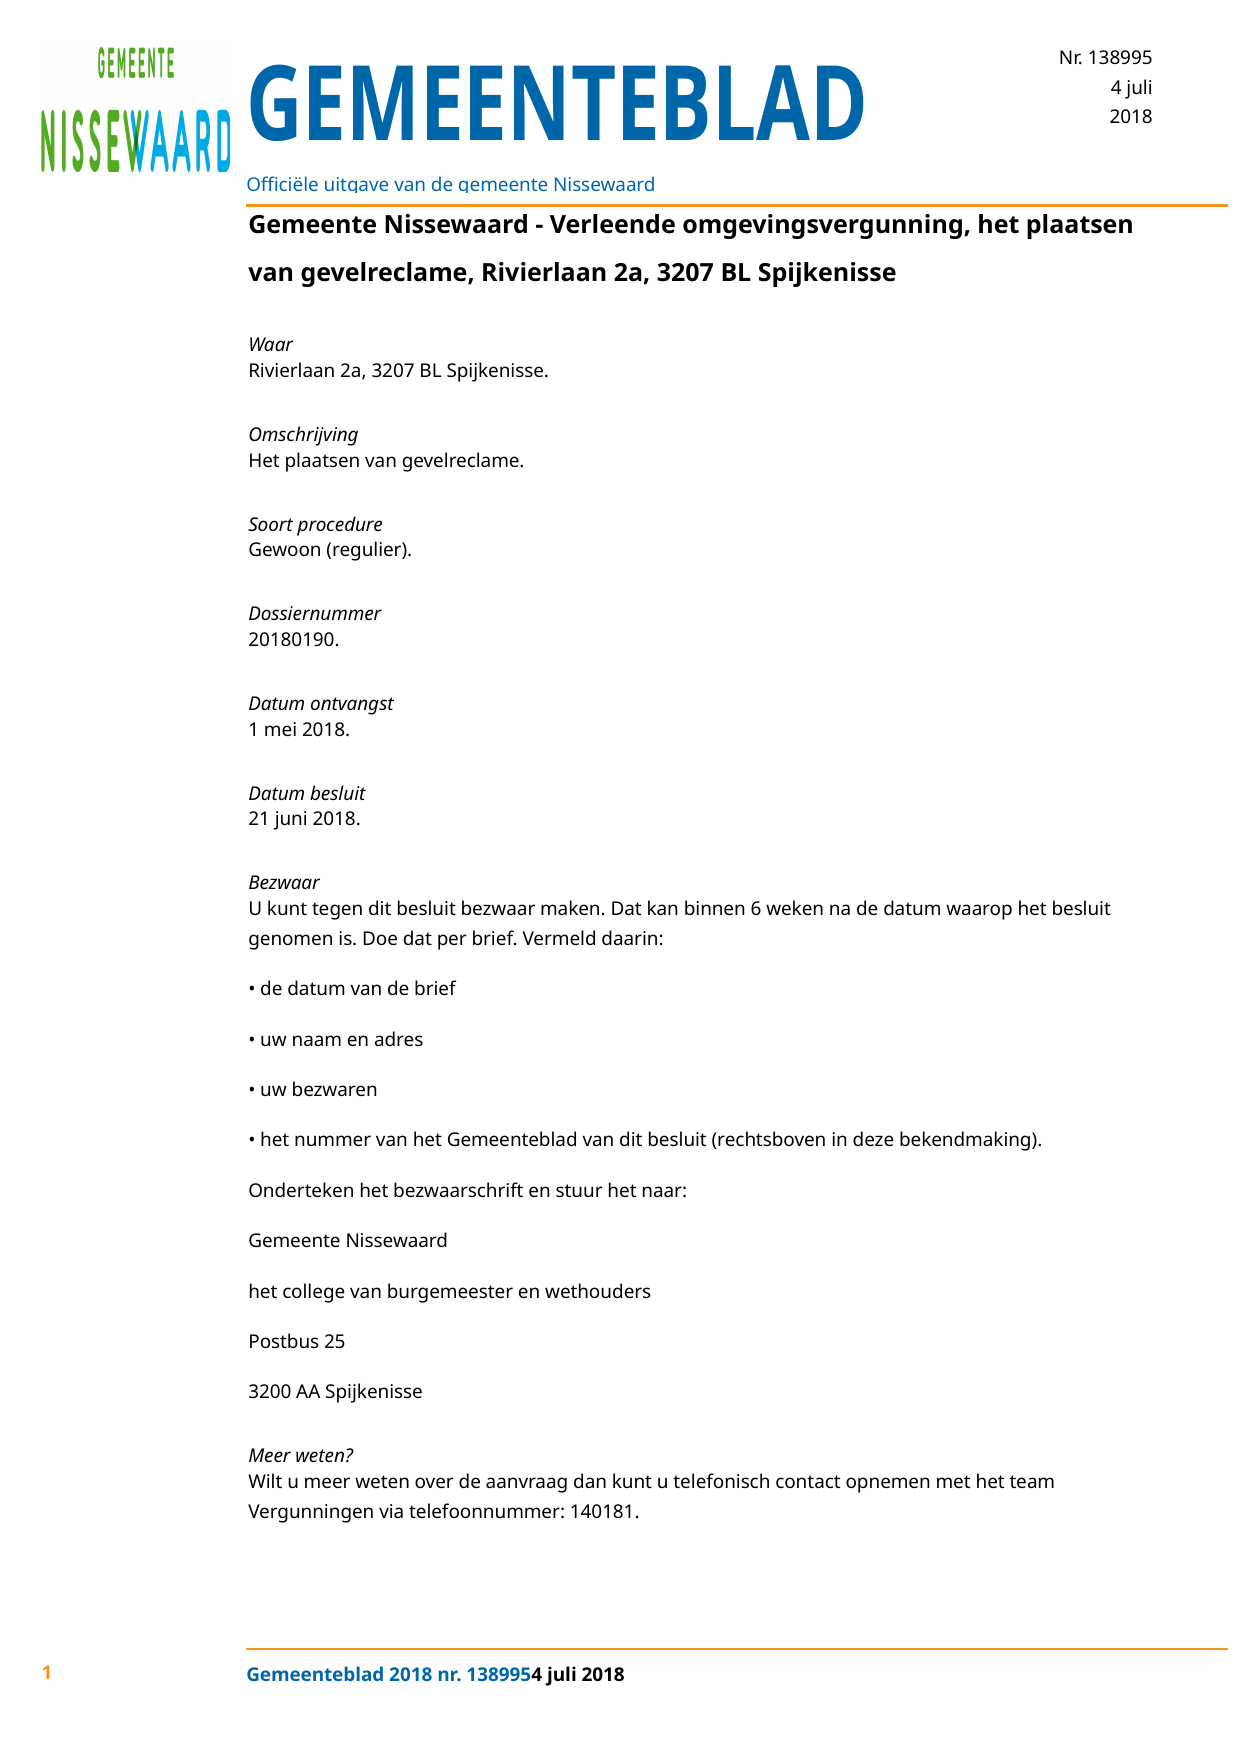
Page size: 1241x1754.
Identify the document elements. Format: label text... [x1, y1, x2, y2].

text Gewoon (regulier). [248, 537, 1152, 562]
text Onderteken het bezwaarschrift en stuur het naar: [248, 1177, 1152, 1203]
text Soort procedure [248, 511, 1152, 537]
picture [41, 47, 231, 172]
text Meer weten? [248, 1443, 1152, 1468]
text • het nummer van het Gemeenteblad van dit besluit (rechtsboven in deze bekendmaking). [248, 1127, 1152, 1152]
text Omschrijving [248, 421, 1152, 447]
text Wilt u meer weten over de aanvraag dan kunt u telefonisch contact opnemen met het team Vergunningen via telefoonnummer: 140181. [248, 1468, 1152, 1524]
picture [154, 157, 165, 172]
text 21 juni 2018. [248, 806, 1152, 831]
text • uw naam en adres [248, 1026, 1152, 1051]
picture [176, 157, 187, 172]
text Waar [248, 331, 1152, 357]
text Datum ontvangst [248, 690, 1152, 716]
text U kunt tegen dit besluit bezwaar maken. Dat kan binnen 6 weken na de datum waarop het besluit genomen is. Doe dat per brief. Vermeld daarin: [248, 895, 1152, 951]
text Gemeente Nissewaard - Verleende omgevingsvergunning, het plaatsen van gevelreclame, Rivierlaan 2a, 3207 BL Spijkenisse [248, 207, 1152, 288]
text Gemeente Nissewaard [248, 1227, 1152, 1253]
text 1 mei 2018. [248, 716, 1152, 742]
text 20180190. [248, 626, 1152, 652]
text Datum besluit [248, 780, 1152, 806]
text • uw bezwaren [248, 1076, 1152, 1102]
text Het plaatsen van gevelreclame. [248, 447, 1152, 473]
text Rivierlaan 2a, 3207 BL Spijkenisse. [248, 357, 1152, 383]
picture [222, 122, 227, 160]
picture [201, 122, 206, 138]
picture [200, 151, 206, 172]
text Dossiernummer [248, 601, 1152, 626]
text het college van burgemeester en wethouders [248, 1278, 1152, 1303]
text • de datum van de brief [248, 975, 1152, 1001]
text Postbus 25 [248, 1328, 1152, 1354]
text Bezwaar [248, 869, 1152, 895]
text 3200 AA Spijkenisse [248, 1379, 1152, 1404]
